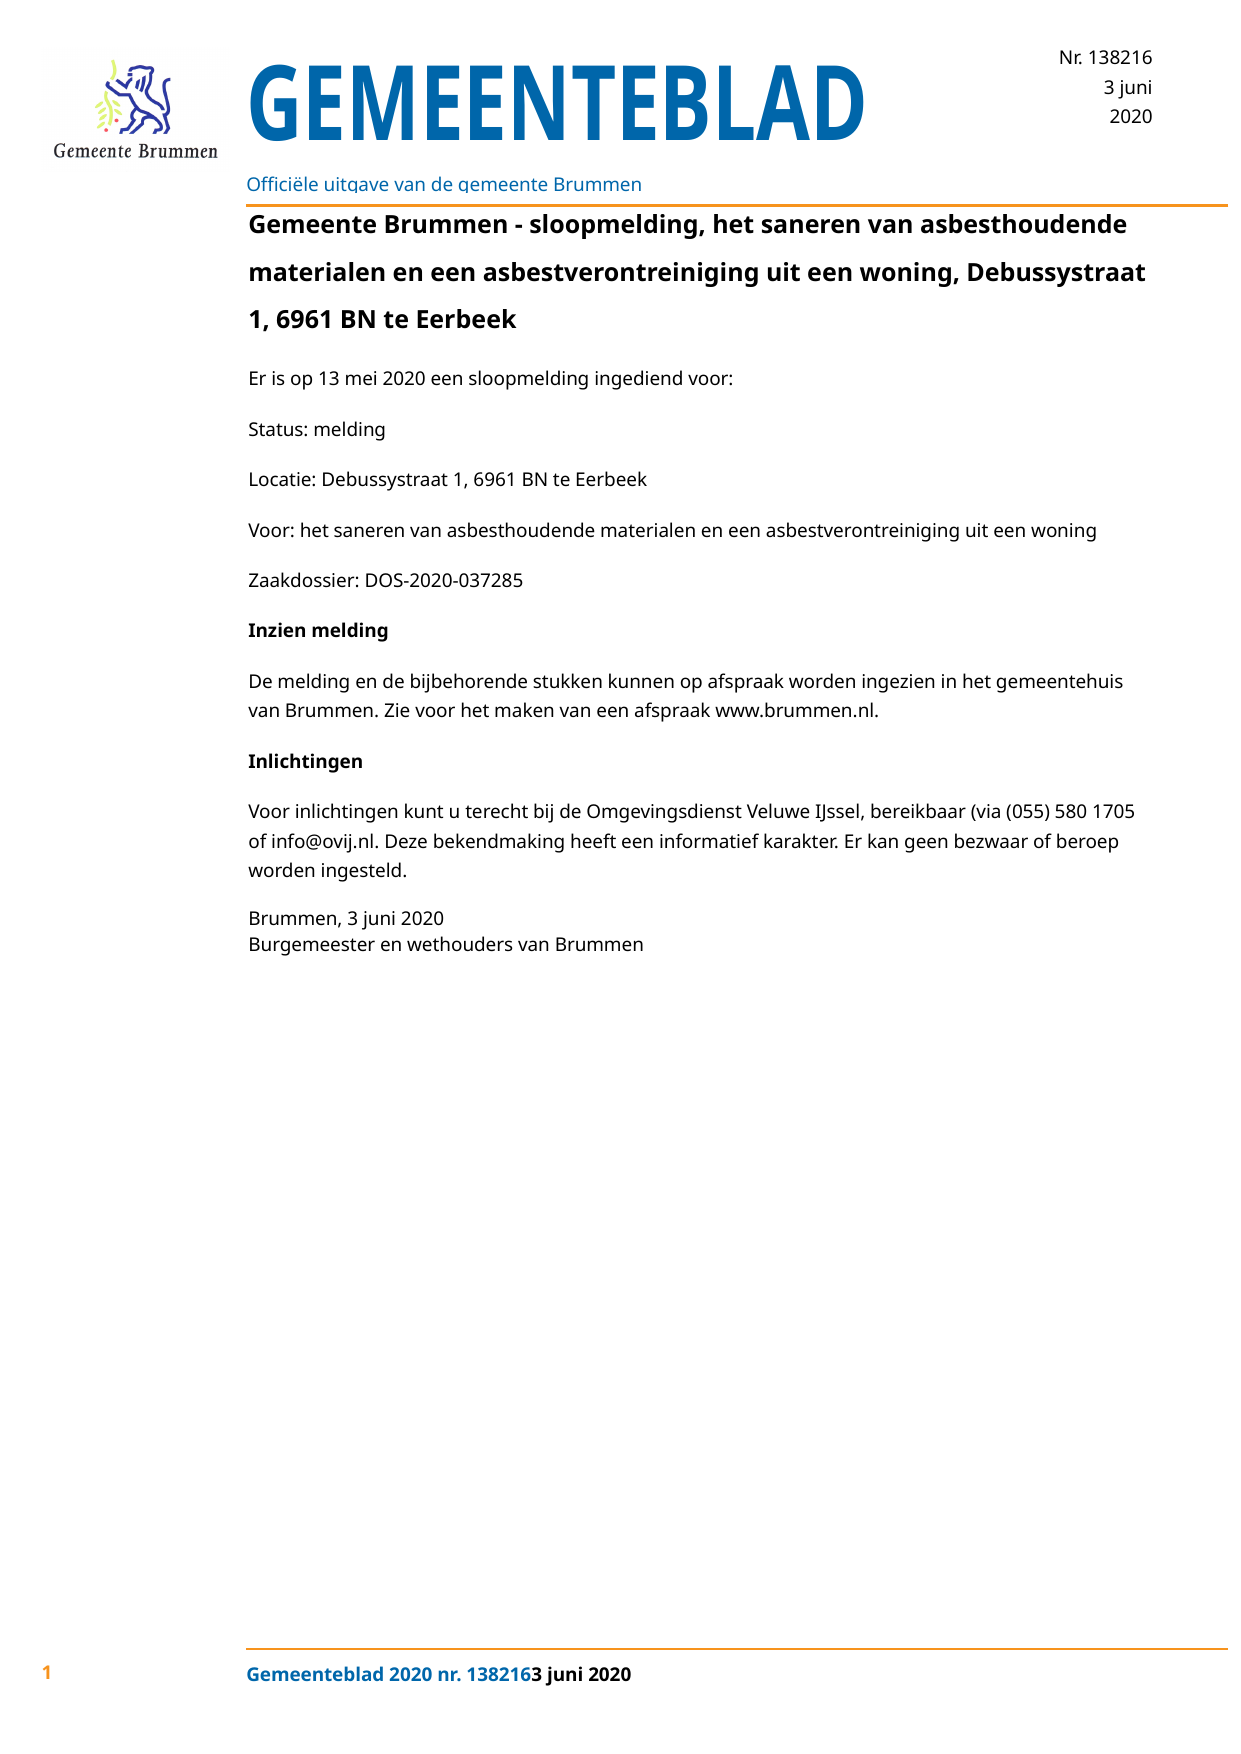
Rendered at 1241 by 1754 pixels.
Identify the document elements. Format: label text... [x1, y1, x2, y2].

text Voor: het saneren van asbesthoudende materialen en een asbestverontreiniging uit een woning [248, 517, 1152, 542]
text De melding en de bijbehorende stukken kunnen op afspraak worden ingezien in het gemeentehuis van Brummen. Zie voor het maken van een afspraak www.brummen.nl. [248, 668, 1152, 723]
text Status: melding [248, 416, 1152, 442]
text Burgemeester en wethouders van Brummen [248, 931, 1152, 957]
text Inzien melding [248, 618, 1152, 643]
text Er is op 13 mei 2020 een sloopmelding ingediend voor: [248, 366, 1152, 391]
text Gemeente Brummen - sloopmelding, het saneren van asbesthoudende materialen en een asbestverontreiniging uit een woning, Debussystraat 1, 6961 BN te Eerbeek [248, 207, 1152, 336]
text Inlichtingen [248, 748, 1152, 774]
text Locatie: Debussystraat 1, 6961 BN te Eerbeek [248, 466, 1152, 492]
text Brummen, 3 juni 2020 [248, 905, 1152, 931]
text Zaakdossier: DOS-2020-037285 [248, 567, 1152, 593]
picture [41, 47, 231, 172]
text Voor inlichtingen kunt u terecht bij de Omgevingsdienst Veluwe IJssel, bereikbaar (via (055) 580 1705 of info@ovij.nl. Deze bekendmaking heeft een informatief karakter. Er kan geen bezwaar of beroep worden ingesteld. [248, 798, 1152, 883]
